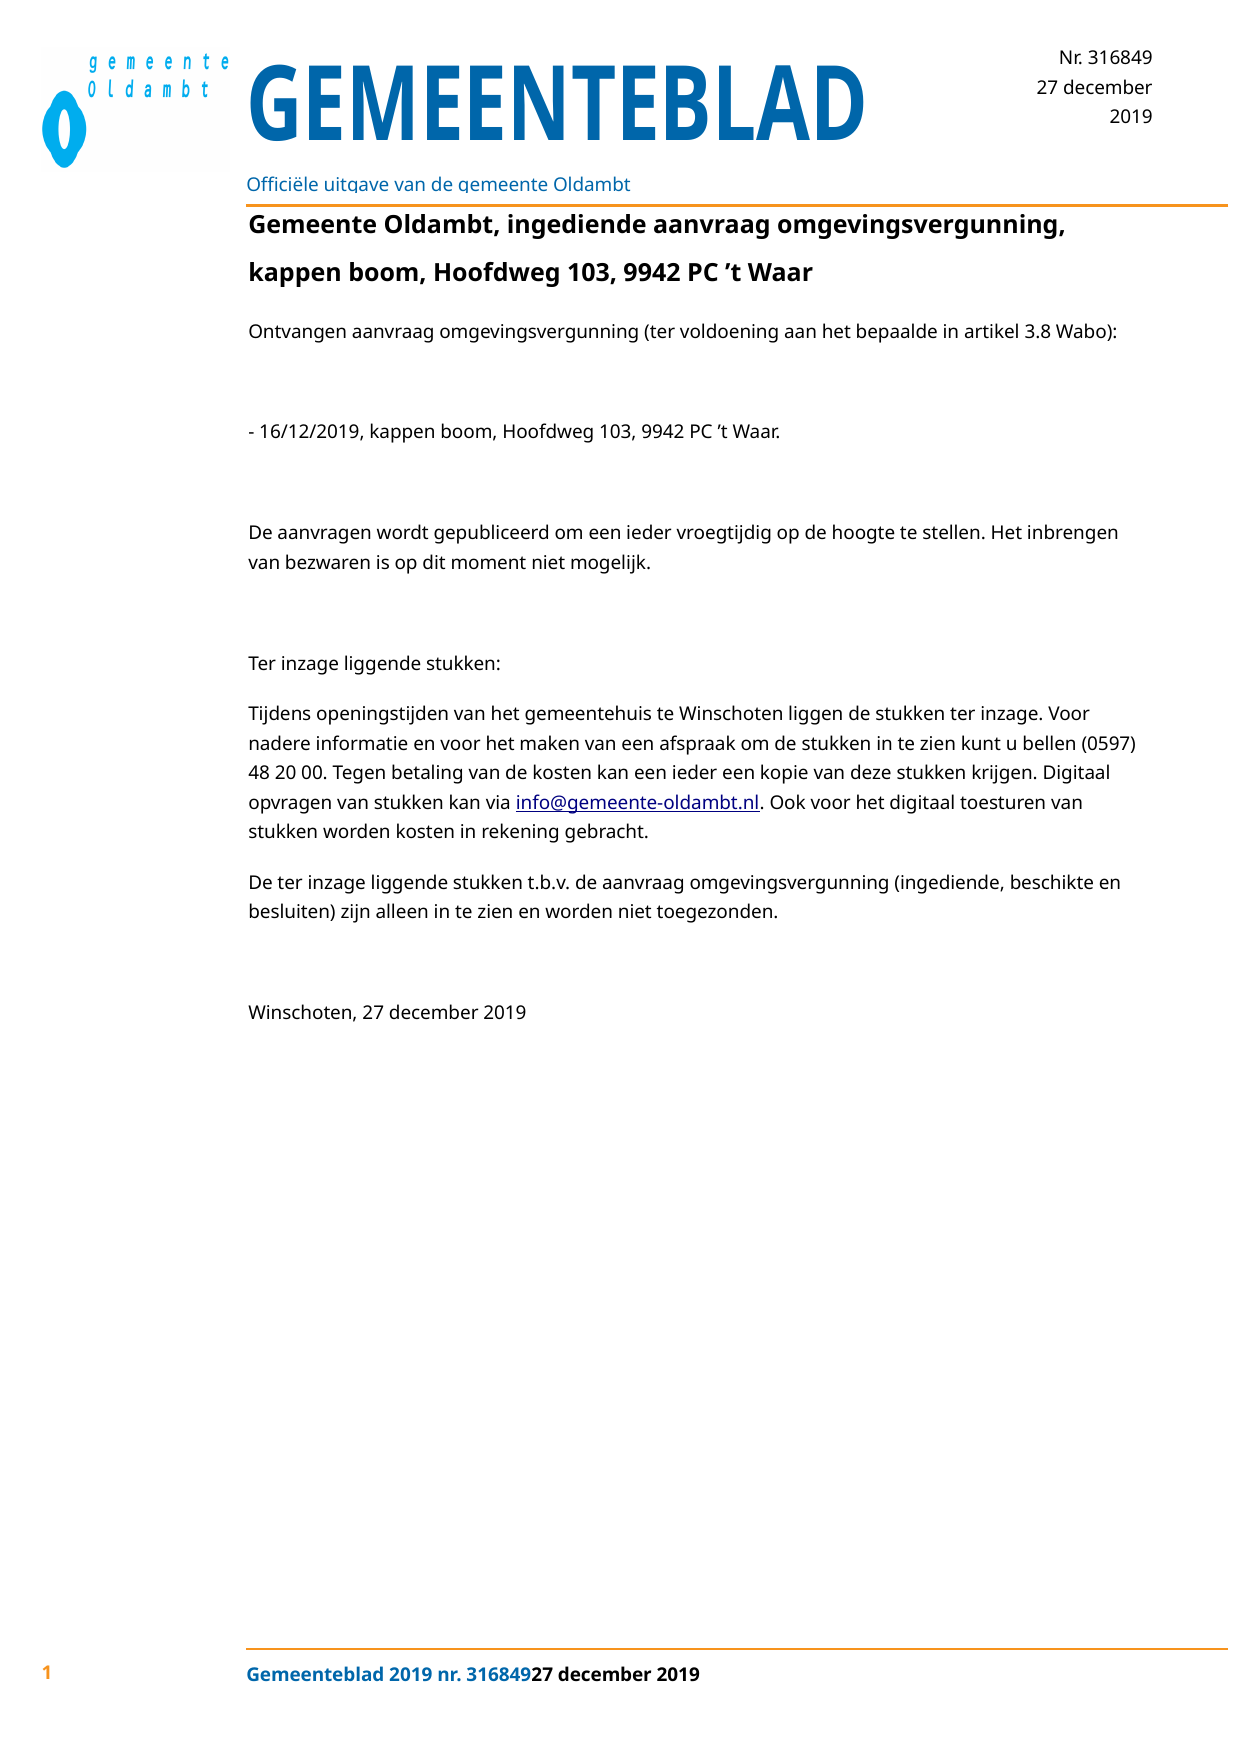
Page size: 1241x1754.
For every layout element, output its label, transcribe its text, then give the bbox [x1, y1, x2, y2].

text De ter inzage liggende stukken t.b.v. de aanvraag omgevingsvergunning (ingediende, beschikte en besluiten) zijn alleen in te zien en worden niet toegezonden. [248, 869, 1152, 924]
text Gemeente Oldambt, ingediende aanvraag omgevingsvergunning, kappen boom, Hoofdweg 103, 9942 PC ’t Waar [248, 207, 1152, 288]
text Ontvangen aanvraag omgevingsvergunning (ter voldoening aan het bepaalde in artikel 3.8 Wabo): [248, 318, 1152, 344]
text - 16/12/2019, kappen boom, Hoofdweg 103, 9942 PC ’t Waar. [248, 419, 1152, 444]
text Winschoten, 27 december 2019 [248, 999, 1152, 1025]
text Tijdens openingstijden van het gemeentehuis te Winschoten liggen de stukken ter inzage. Voor nadere informatie en voor het maken van een afspraak om de stukken in te zien kunt u bellen (0597) 48 20 00. Tegen betaling van de kosten kan een ieder een kopie van deze stukken krijgen. Digitaal opvragen van stukken kan via info@gemeente-oldambt.nl. Ook voor het digitaal toesturen van stukken worden kosten in rekening gebracht. [248, 700, 1152, 844]
picture [41, 47, 231, 172]
text Ter inzage liggende stukken: [248, 650, 1152, 676]
text De aanvragen wordt gepubliceerd om een ieder vroegtijdig op de hoogte te stellen. Het inbrengen van bezwaren is op dit moment niet mogelijk. [248, 519, 1152, 575]
